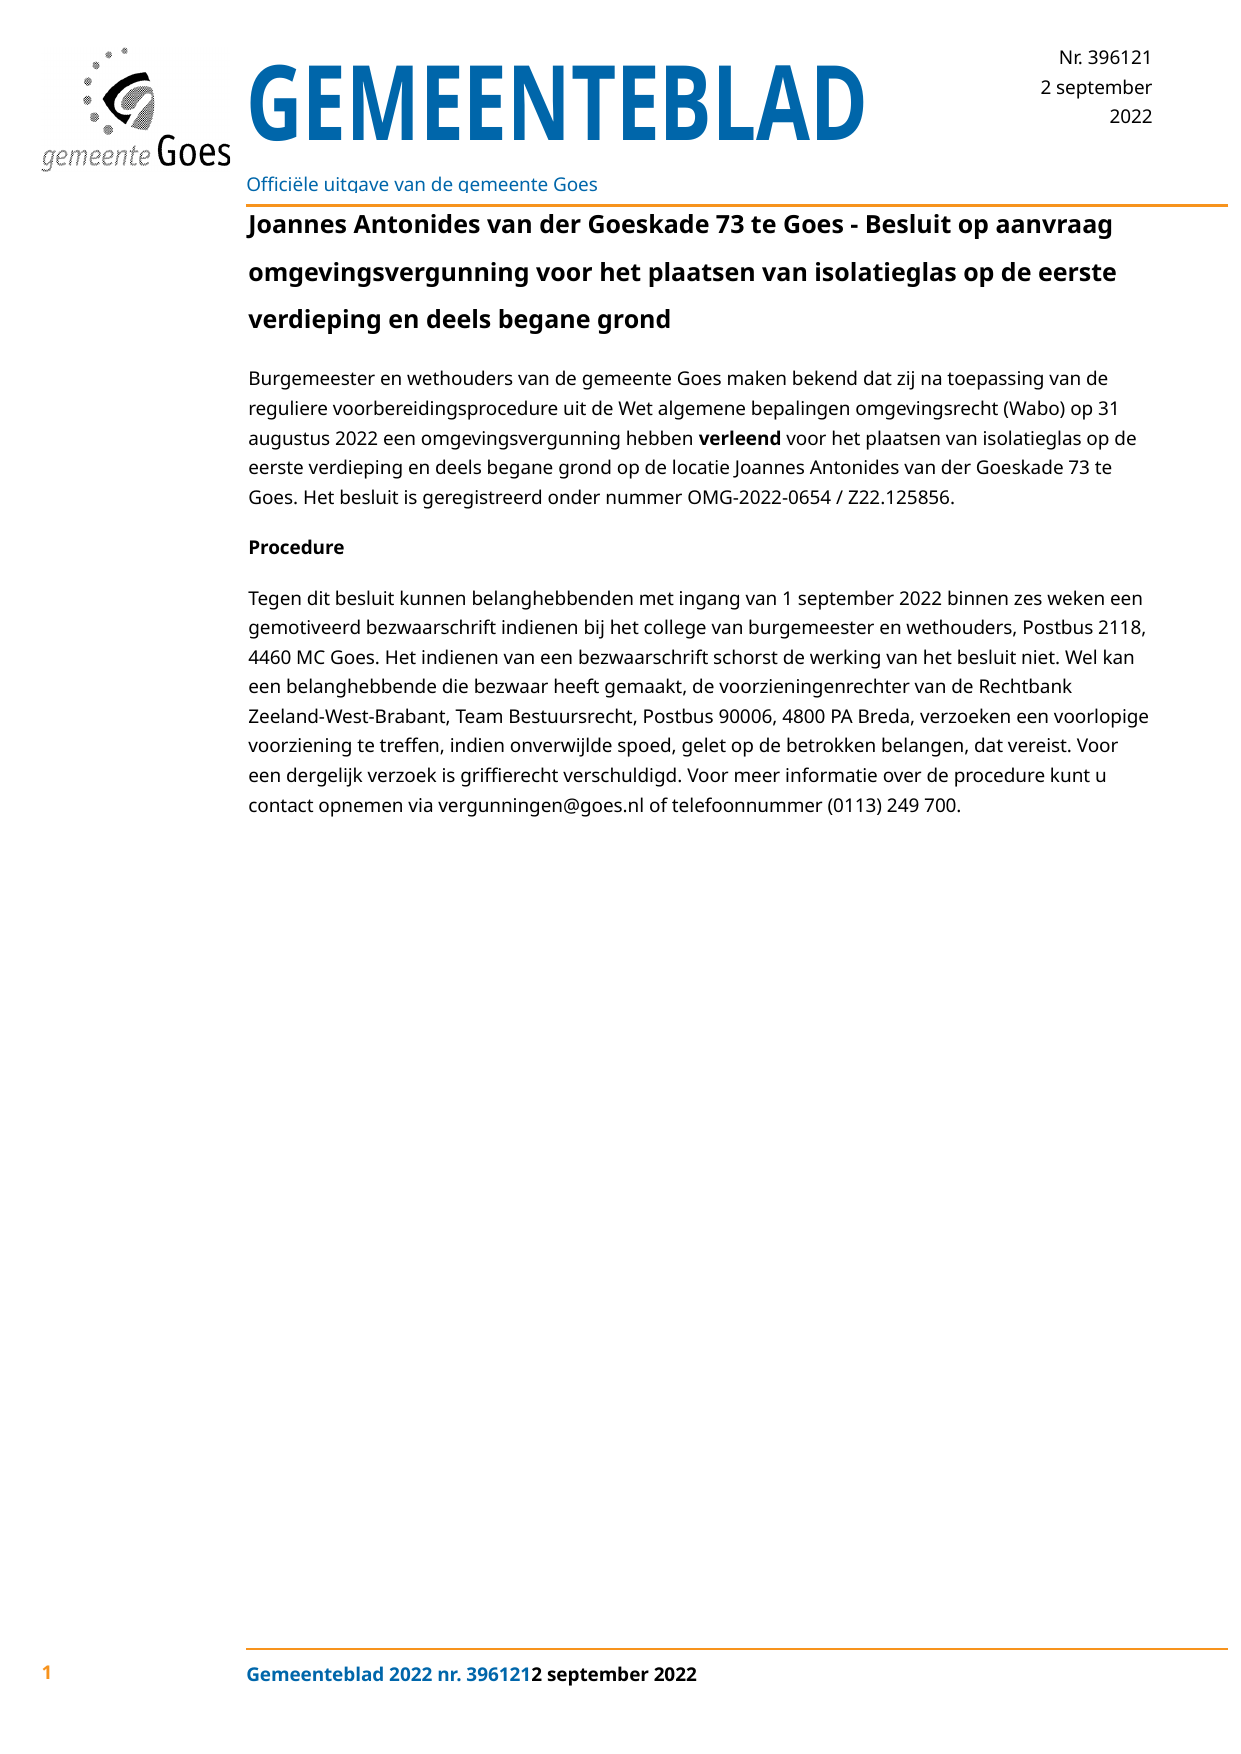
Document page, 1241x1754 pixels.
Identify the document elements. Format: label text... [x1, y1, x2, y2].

text Procedure [248, 534, 1152, 560]
text Tegen dit besluit kunnen belanghebbenden met ingang van 1 september 2022 binnen zes weken een gemotiveerd bezwaarschrift indienen bij het college van burgemeester en wethouders, Postbus 2118, 4460 MC Goes. Het indienen van een bezwaarschrift schorst de werking van het besluit niet. Wel kan een belanghebbende die bezwaar heeft gemaakt, de voorzieningenrechter van de Rechtbank Zeeland-West-Brabant, Team Bestuursrecht, Postbus 90006, 4800 PA Breda, verzoeken een voorlopige voorziening te treffen, indien onverwijlde spoed, gelet op de betrokken belangen, dat vereist. Voor een dergelijk verzoek is griffierecht verschuldigd. Voor meer informatie over de procedure kunt u contact opnemen via vergunningen@goes.nl of telefoonnummer (0113) 249 700. [248, 585, 1152, 817]
text Joannes Antonides van der Goeskade 73 te Goes - Besluit op aanvraag omgevingsvergunning voor het plaatsen van isolatieglas op de eerste verdieping en deels begane grond [248, 207, 1152, 336]
text Burgemeester en wethouders van de gemeente Goes maken bekend dat zij na toepassing van de reguliere voorbereidingsprocedure uit de Wet algemene bepalingen omgevingsrecht (Wabo) op 31 augustus 2022 een omgevingsvergunning hebben verleend voor het plaatsen van isolatieglas op de eerste verdieping en deels begane grond op de locatie Joannes Antonides van der Goeskade 73 te Goes. Het besluit is geregistreerd onder nummer OMG-2022-0654 / Z22.125856. [248, 366, 1152, 509]
picture [41, 47, 231, 172]
